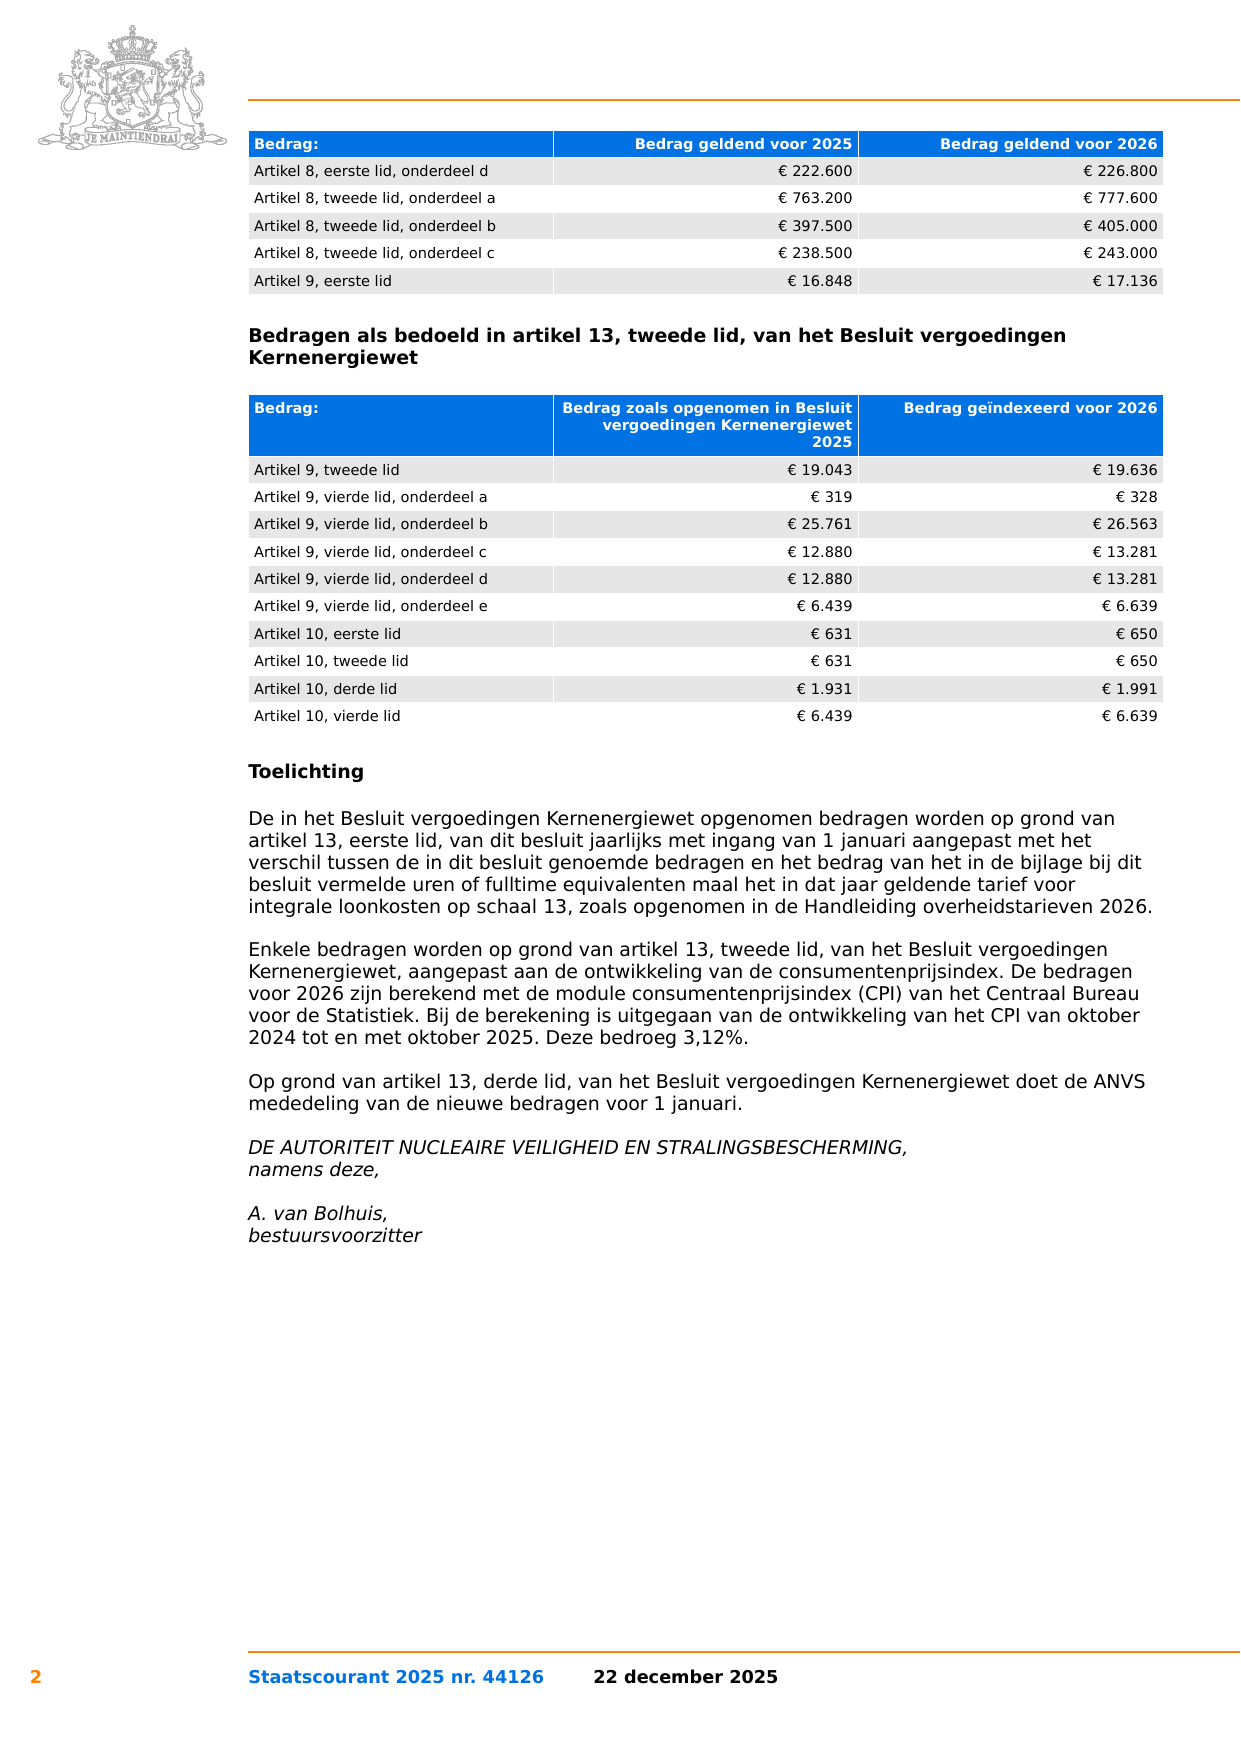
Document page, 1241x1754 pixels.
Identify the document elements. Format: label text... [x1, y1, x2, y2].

table_cell € 17.136 [859, 268, 1163, 294]
table_cell € 328 [859, 484, 1163, 510]
table_cell € 631 [554, 621, 858, 647]
table_cell Artikel 8, eerste lid, onderdeel d [249, 158, 553, 185]
table_cell € 12.880 [554, 539, 858, 565]
table_cell Artikel 10, tweede lid [249, 649, 553, 675]
table_cell Artikel 9, eerste lid [249, 268, 553, 294]
table_header Bedrag geïndexeerd voor 2026 [859, 395, 1163, 456]
table_cell € 222.600 [554, 158, 858, 185]
picture [38, 25, 227, 150]
table_cell € 405.000 [859, 213, 1163, 239]
subtitle Bedragen als bedoeld in artikel 13, tweede lid, van het Besluit vergoedingen Kernenergiewet [248, 325, 1163, 369]
table_cell Artikel 9, tweede lid [249, 457, 553, 483]
table_cell € 631 [554, 649, 858, 675]
table_cell € 763.200 [554, 186, 858, 212]
table_cell € 6.639 [859, 703, 1163, 729]
table_header Bedrag geldend voor 2025 [554, 131, 858, 157]
table_cell Artikel 9, vierde lid, onderdeel c [249, 539, 553, 565]
table_cell € 16.848 [554, 268, 858, 294]
text Enkele bedragen worden op grond van artikel 13, tweede lid, van het Besluit vergoedingen Kernenergiewet, aangepast aan de ontwikkeling van de consumentenprijsindex. De bedragen voor 2026 zijn berekend met de module consumentenprijsindex (CPI) van het Centraal Bureau voor de Statistiek. Bij de berekening is uitgegaan van de ontwikkeling van het CPI van oktober 2024 tot en met oktober 2025. Deze bedroeg 3,12%. [248, 939, 1163, 1049]
table_cell Artikel 9, vierde lid, onderdeel d [249, 566, 553, 593]
table_cell € 226.800 [859, 158, 1163, 185]
table_cell € 1.931 [554, 676, 858, 702]
subtitle Toelichting [248, 761, 1163, 783]
table_cell € 650 [859, 621, 1163, 647]
table_cell Artikel 10, vierde lid [249, 703, 553, 729]
table_header Bedrag: [249, 131, 553, 157]
table_cell € 19.636 [859, 457, 1163, 483]
table_cell Artikel 8, tweede lid, onderdeel b [249, 213, 553, 239]
table_cell Artikel 10, eerste lid [249, 621, 553, 647]
table_cell € 243.000 [859, 241, 1163, 267]
table_cell € 6.439 [554, 594, 858, 620]
table_cell € 13.281 [859, 539, 1163, 565]
table_header Bedrag zoals opgenomen in Besluit vergoedingen Kernenergiewet 2025 [554, 395, 858, 456]
table_cell € 6.639 [859, 594, 1163, 620]
text De in het Besluit vergoedingen Kernenergiewet opgenomen bedragen worden op grond van artikel 13, eerste lid, van dit besluit jaarlijks met ingang van 1 januari aangepast met het verschil tussen de in dit besluit genoemde bedragen en het bedrag van het in de bijlage bij dit besluit vermelde uren of fulltime equivalenten maal het in dat jaar geldende tarief voor integrale loonkosten op schaal 13, zoals opgenomen in de Handleiding overheidstarieven 2026. [248, 808, 1163, 917]
table_cell € 1.991 [859, 676, 1163, 702]
table_cell Artikel 8, tweede lid, onderdeel a [249, 186, 553, 212]
table_cell Artikel 8, tweede lid, onderdeel c [249, 241, 553, 267]
table_cell Artikel 9, vierde lid, onderdeel b [249, 511, 553, 538]
table_header Bedrag: [249, 395, 553, 456]
table_cell € 19.043 [554, 457, 858, 483]
table_cell Artikel 9, vierde lid, onderdeel a [249, 484, 553, 510]
table_cell € 650 [859, 649, 1163, 675]
text DE AUTORITEIT NUCLEAIRE VEILIGHEID EN STRALINGSBESCHERMING, namens deze, A. van Bolhuis, bestuursvoorzitter [248, 1137, 1163, 1247]
table_cell € 12.880 [554, 566, 858, 593]
table_cell Artikel 10, derde lid [249, 676, 553, 702]
table_cell € 238.500 [554, 241, 858, 267]
table_cell € 6.439 [554, 703, 858, 729]
table_cell € 13.281 [859, 566, 1163, 593]
table_cell € 397.500 [554, 213, 858, 239]
table_cell € 319 [554, 484, 858, 510]
table_cell € 25.761 [554, 511, 858, 538]
table_header Bedrag geldend voor 2026 [859, 131, 1163, 157]
table_cell € 26.563 [859, 511, 1163, 538]
table_cell € 777.600 [859, 186, 1163, 212]
table_cell Artikel 9, vierde lid, onderdeel e [249, 594, 553, 620]
text Op grond van artikel 13, derde lid, van het Besluit vergoedingen Kernenergiewet doet de ANVS mededeling van de nieuwe bedragen voor 1 januari. [248, 1071, 1163, 1115]
